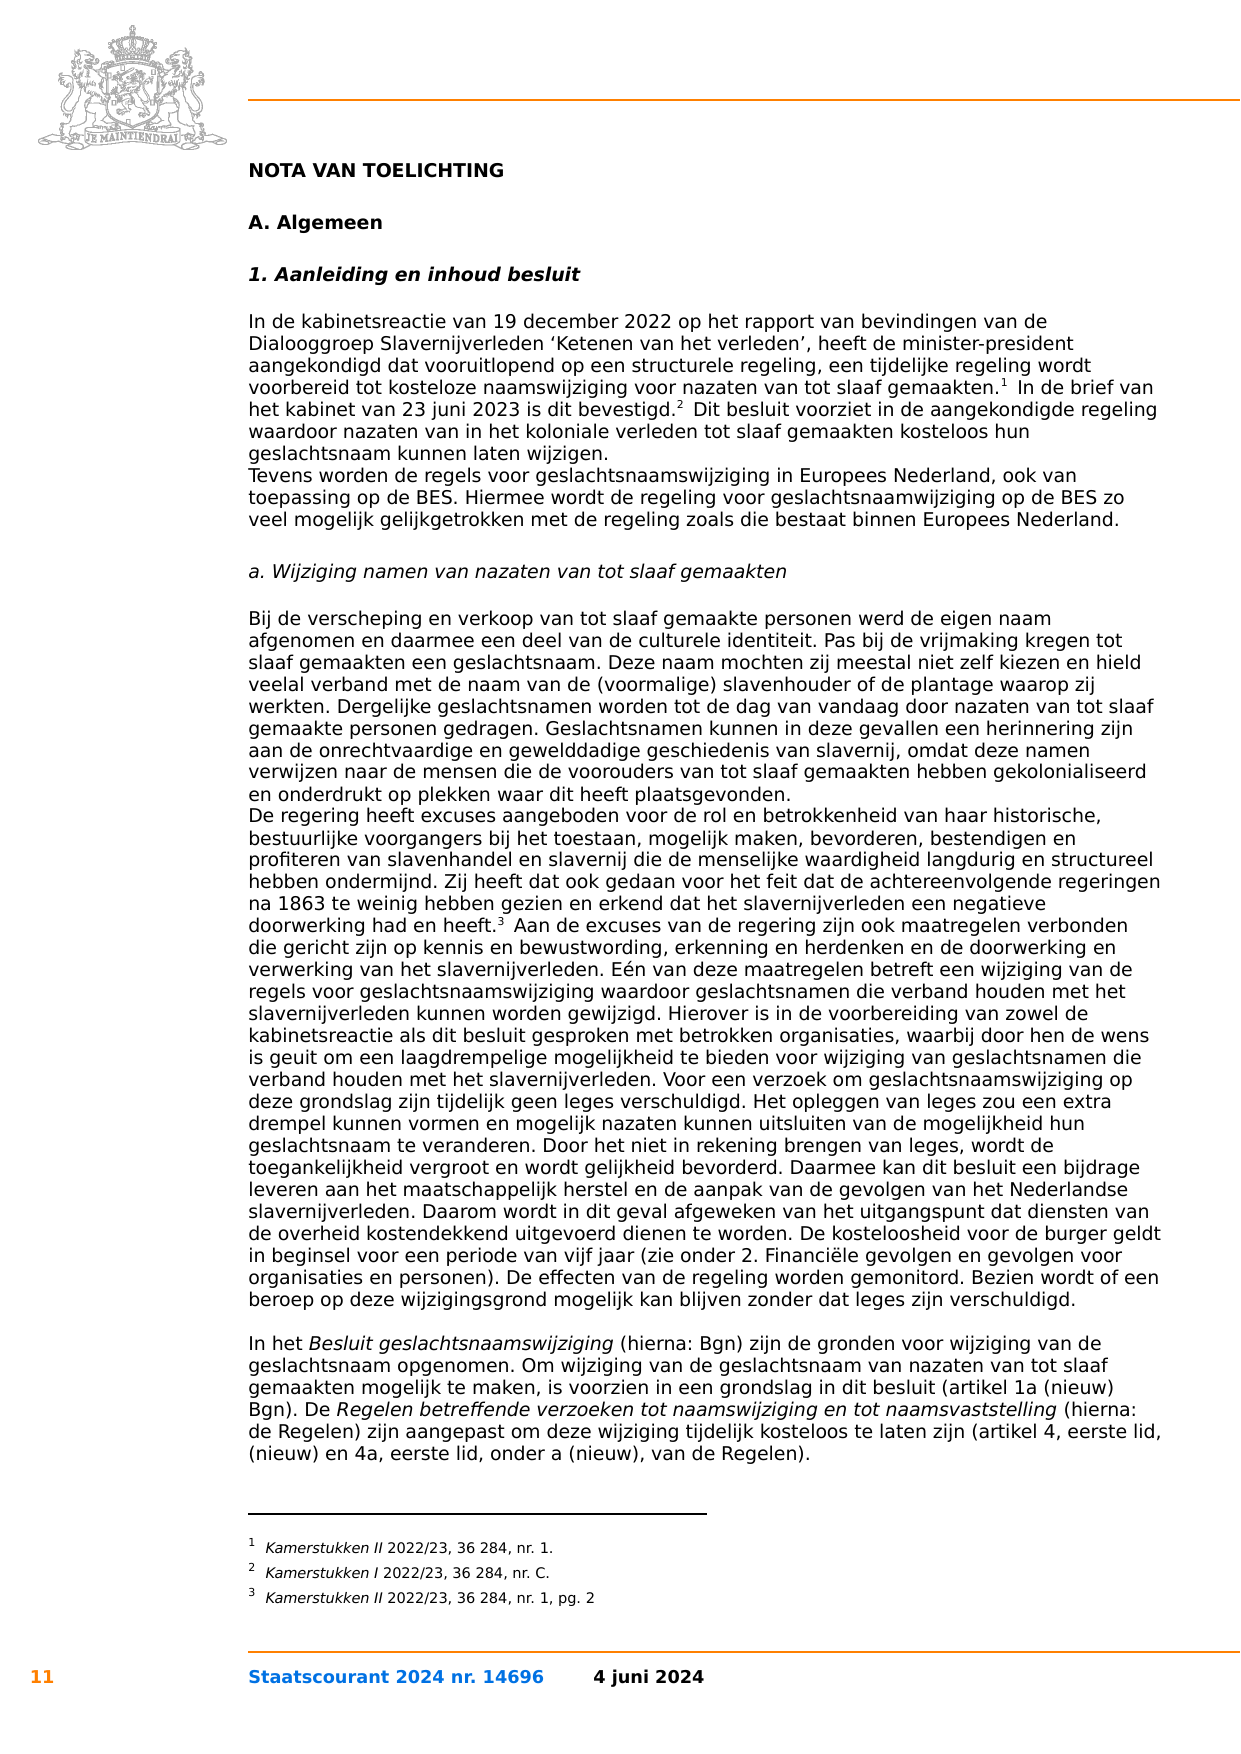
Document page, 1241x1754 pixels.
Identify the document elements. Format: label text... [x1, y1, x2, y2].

subtitle a. Wijziging namen van nazaten van tot slaaf gemaakten [248, 561, 1163, 583]
text In het Besluit geslachtsnaamswijziging (hierna: Bgn) zijn de gronden voor wijziging van de geslachtsnaam opgenomen. Om wijziging van de geslachtsnaam van nazaten van tot slaaf gemaakten mogelijk te maken, is voorzien in een grondslag in dit besluit (artikel 1a (nieuw) Bgn). De Regelen betreffende verzoeken tot naamswijziging en tot naamsvaststelling (hierna: de Regelen) zijn aangepast om deze wijziging tijdelijk kosteloos te laten zijn (artikel 4, eerste lid, (nieuw) en 4a, eerste lid, onder a (nieuw), van de Regelen). [248, 1333, 1163, 1465]
text Bij de verscheping en verkoop van tot slaaf gemaakte personen werd de eigen naam afgenomen en daarmee een deel van de culturele identiteit. Pas bij de vrijmaking kregen tot slaaf gemaakten een geslachtsnaam. Deze naam mochten zij meestal niet zelf kiezen en hield veelal verband met de naam van de (voormalige) slavenhouder of de plantage waarop zij werkten. Dergelijke geslachtsnamen worden tot de dag van vandaag door nazaten van tot slaaf gemaakte personen gedragen. Geslachtsnamen kunnen in deze gevallen een herinnering zijn aan de onrechtvaardige en gewelddadige geschiedenis van slavernij, omdat deze namen verwijzen naar de mensen die de voorouders van tot slaaf gemaakten hebben gekolonialiseerd en onderdrukt op plekken waar dit heeft plaatsgevonden. [248, 608, 1163, 805]
text Kamerstukken II 2022/23, 36 284, nr. 1, pg. 2 [248, 1586, 1163, 1608]
text Kamerstukken I 2022/23, 36 284, nr. C. [248, 1561, 1163, 1583]
text De regering heeft excuses aangeboden voor de rol en betrokkenheid van haar historische, bestuurlijke voorgangers bij het toestaan, mogelijk maken, bevorderen, bestendigen en profiteren van slavenhandel en slavernij die de menselijke waardigheid langdurig en structureel hebben ondermijnd. Zij heeft dat ook gedaan voor het feit dat de achtereenvolgende regeringen na 1863 te weinig hebben gezien en erkend dat het slavernijverleden een negatieve doorwerking had en heeft. Aan de excuses van de regering zijn ook maatregelen verbonden die gericht zijn op kennis en bewustwording, erkenning en herdenken en de doorwerking en verwerking van het slavernijverleden. Eén van deze maatregelen betreft een wijziging van de regels voor geslachtsnaamswijziging waardoor geslachtsnamen die verband houden met het slavernijverleden kunnen worden gewijzigd. Hierover is in de voorbereiding van zowel de kabinetsreactie als dit besluit gesproken met betrokken organisaties, waarbij door hen de wens is geuit om een laagdrempelige mogelijkheid te bieden voor wijziging van geslachtsnamen die verband houden met het slavernijverleden. Voor een verzoek om geslachtsnaamswijziging op deze grondslag zijn tijdelijk geen leges verschuldigd. Het opleggen van leges zou een extra drempel kunnen vormen en mogelijk nazaten kunnen uitsluiten van de mogelijkheid hun geslachtsnaam te veranderen. Door het niet in rekening brengen van leges, wordt de toegankelijkheid vergroot en wordt gelijkheid bevorderd. Daarmee kan dit besluit een bijdrage leveren aan het maatschappelijk herstel en de aanpak van de gevolgen van het Nederlandse slavernijverleden. Daarom wordt in dit geval afgeweken van het uitgangspunt dat diensten van de overheid kostendekkend uitgevoerd dienen te worden. De kosteloosheid voor de burger geldt in beginsel voor een periode van vijf jaar (zie onder 2. Financiële gevolgen en gevolgen voor organisaties en personen). De effecten van de regeling worden gemonitord. Bezien wordt of een beroep op deze wijzigingsgrond mogelijk kan blijven zonder dat leges zijn verschuldigd. [248, 805, 1163, 1311]
text Kamerstukken II 2022/23, 36 284, nr. 1. [248, 1536, 1163, 1558]
subtitle A. Algemeen [248, 212, 1163, 234]
text Tevens worden de regels voor geslachtsnaamswijziging in Europees Nederland, ook van toepassing op de BES. Hiermee wordt de regeling voor geslachtsnaamwijziging op de BES zo veel mogelijk gelijkgetrokken met de regeling zoals die bestaat binnen Europees Nederland. [248, 465, 1163, 531]
subtitle NOTA VAN TOELICHTING [248, 160, 1163, 182]
subtitle 1. Aanleiding en inhoud besluit [248, 264, 1163, 286]
text In de kabinetsreactie van 19 december 2022 op het rapport van bevindingen van de Dialooggroep Slavernijverleden ‘Ketenen van het verleden’, heeft de minister-president aangekondigd dat vooruitlopend op een structurele regeling, een tijdelijke regeling wordt voorbereid tot kosteloze naamswijziging voor nazaten van tot slaaf gemaakten. In de brief van het kabinet van 23 juni 2023 is dit bevestigd. Dit besluit voorziet in de aangekondigde regeling waardoor nazaten van in het koloniale verleden tot slaaf gemaakten kosteloos hun geslachtsnaam kunnen laten wijzigen. [248, 311, 1163, 465]
picture [38, 25, 227, 150]
